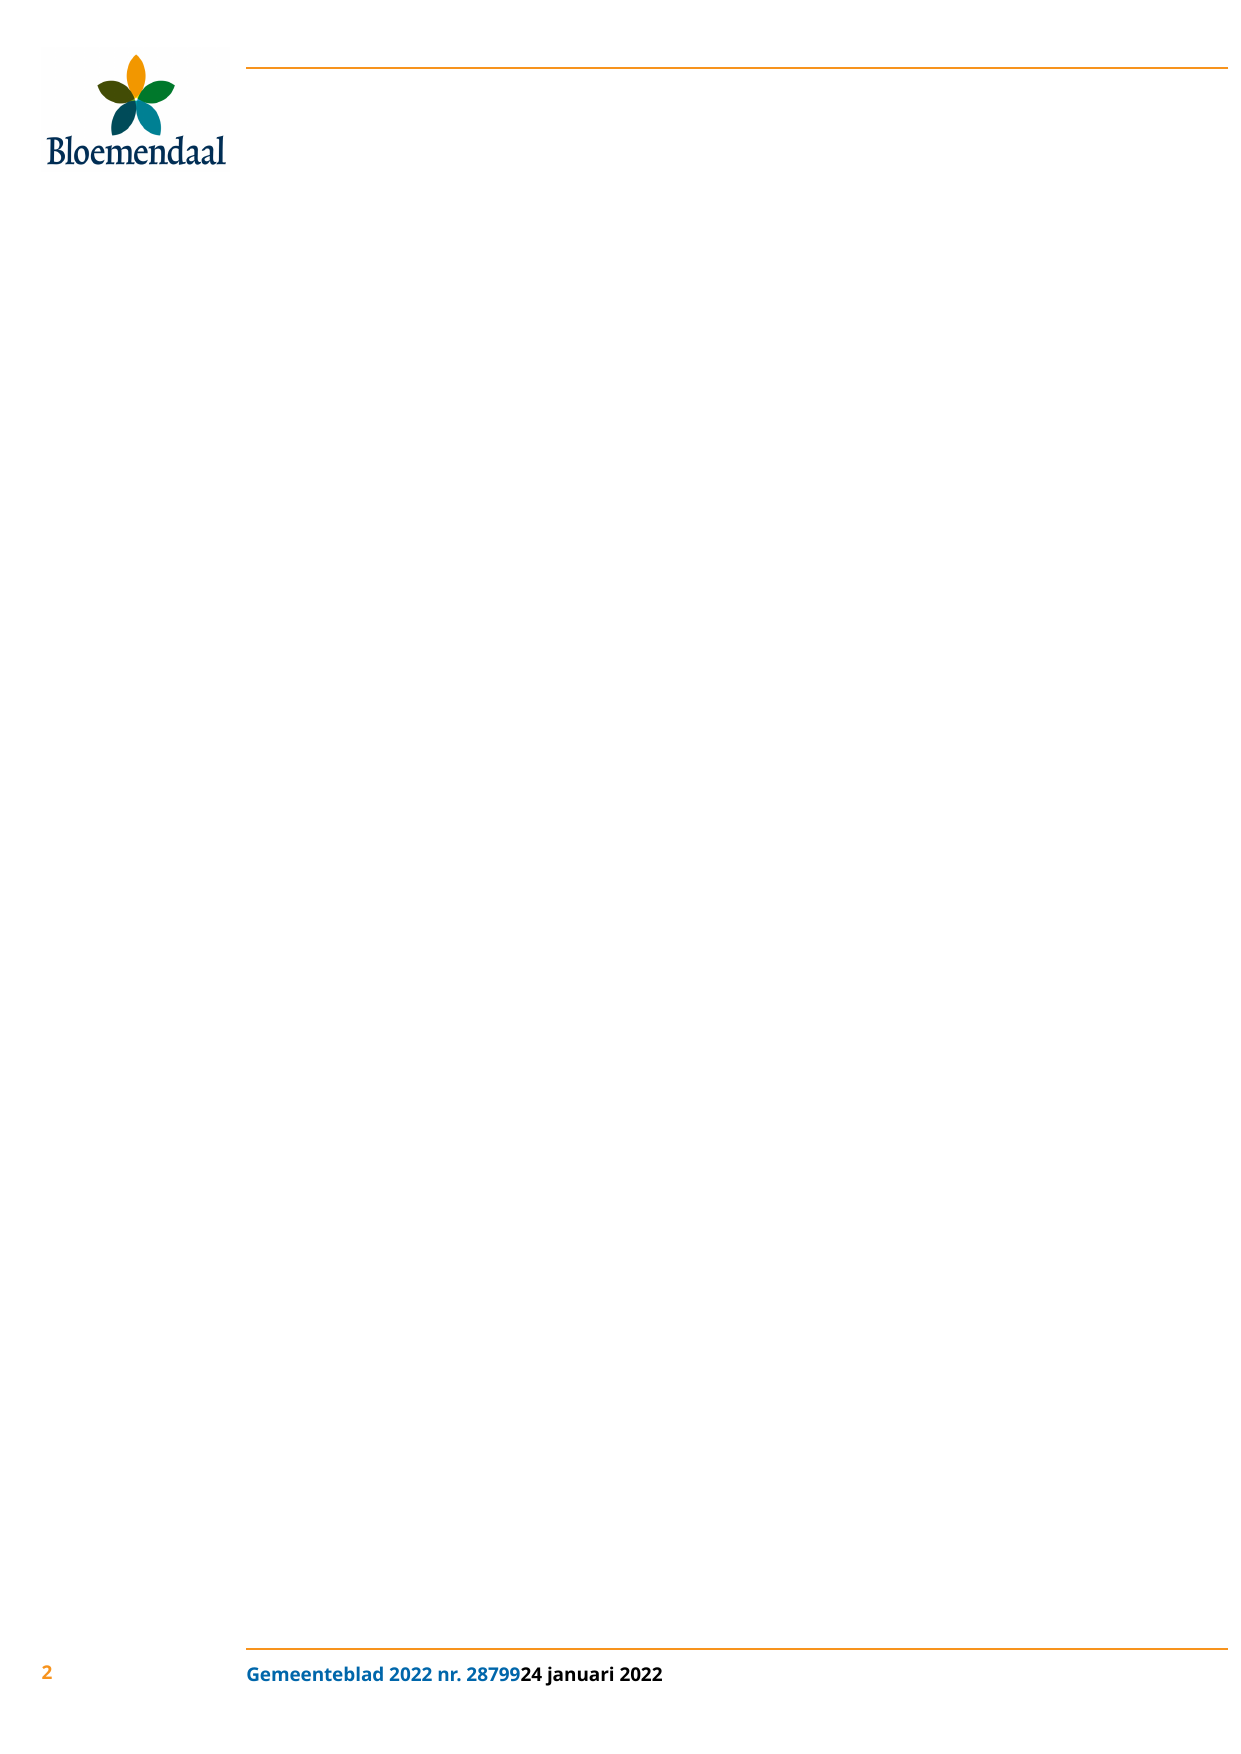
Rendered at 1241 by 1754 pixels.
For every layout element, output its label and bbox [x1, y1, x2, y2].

picture [41, 47, 231, 172]
